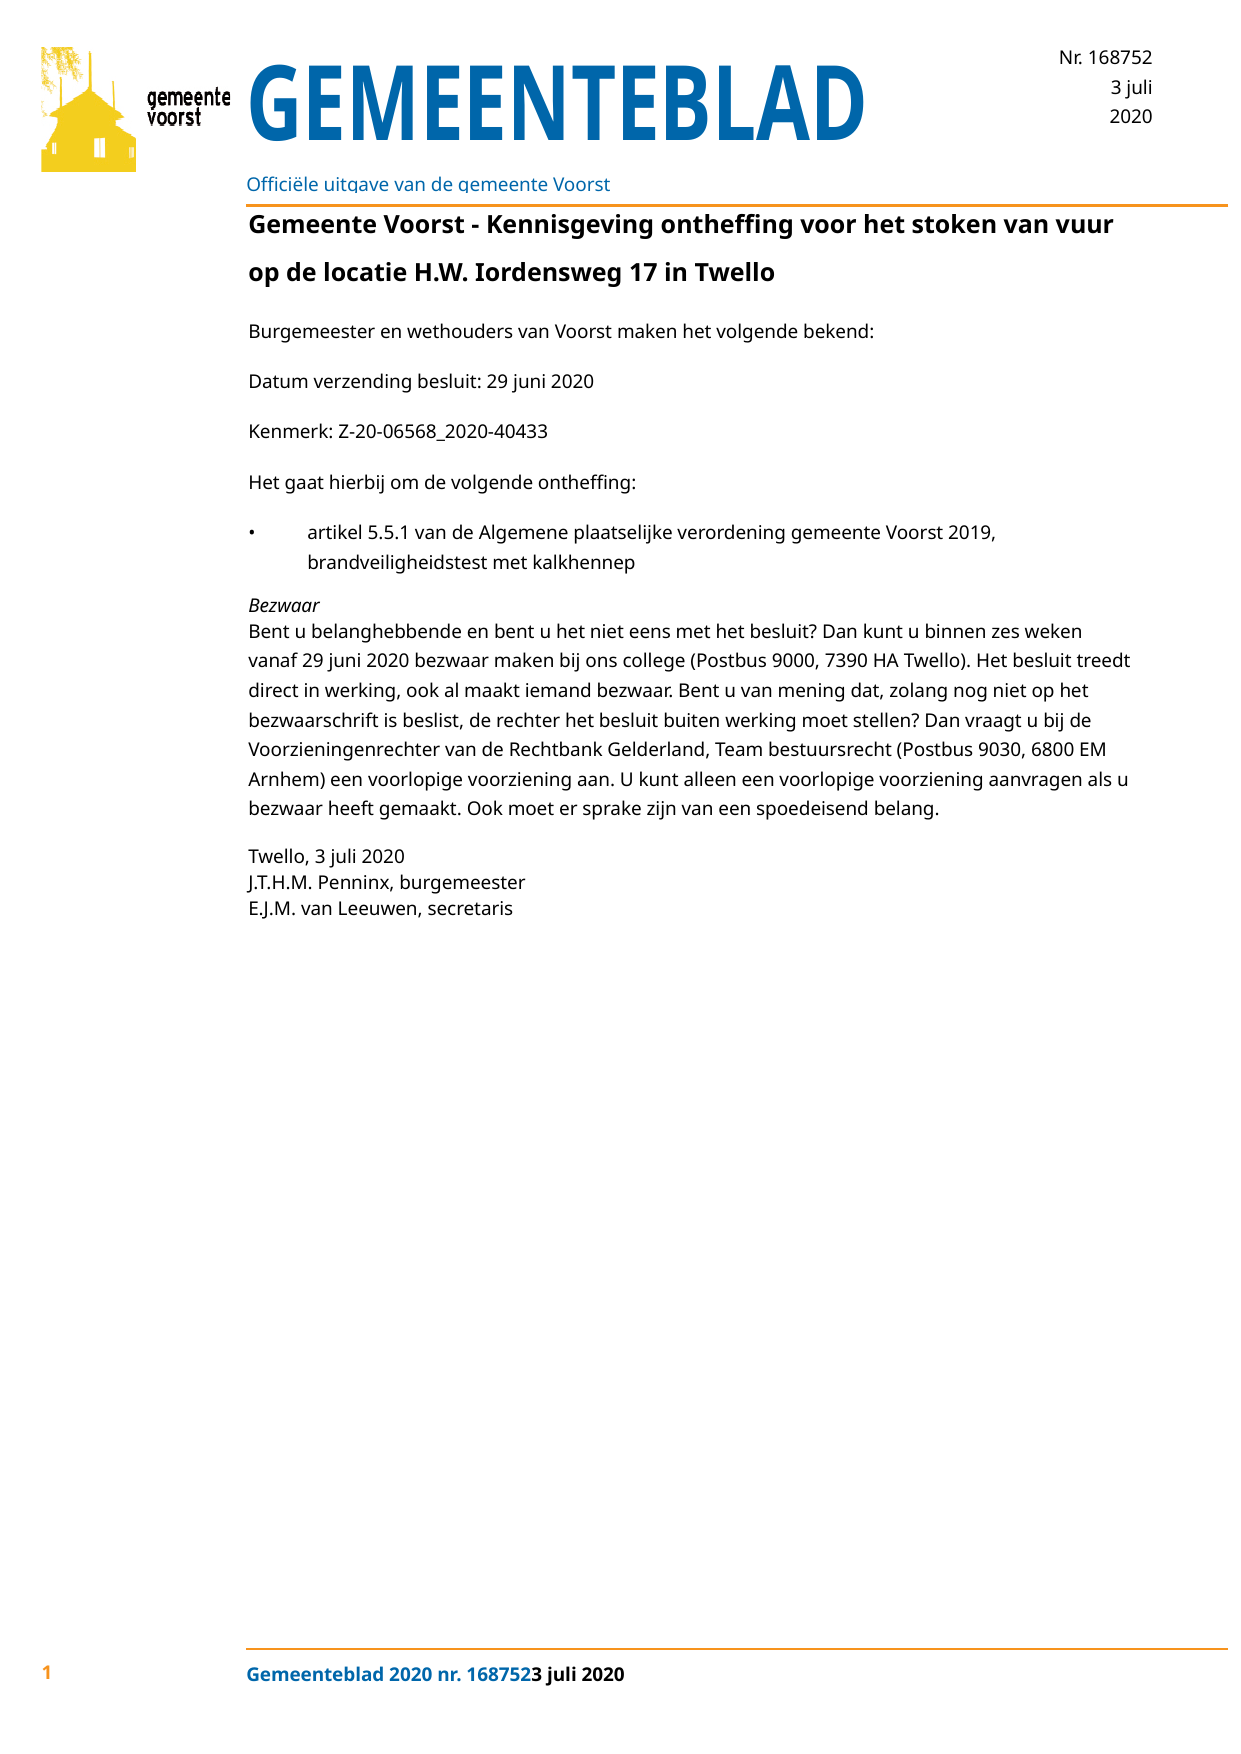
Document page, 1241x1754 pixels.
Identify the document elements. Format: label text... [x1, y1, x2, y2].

text Het gaat hierbij om de volgende ontheffing: [248, 469, 1152, 495]
picture [41, 47, 231, 172]
text Datum verzending besluit: 29 juni 2020 [248, 368, 1152, 394]
text E.J.M. van Leeuwen, secretaris [248, 895, 1152, 921]
text Bezwaar [248, 592, 1152, 618]
list artikel 5.5.1 van de Algemene plaatselijke verordening gemeente Voorst 2019, brandveiligheidstest met kalkhennep [248, 519, 1152, 575]
text Bent u belanghebbende en bent u het niet eens met het besluit? Dan kunt u binnen zes weken vanaf 29 juni 2020 bezwaar maken bij ons college (Postbus 9000, 7390 HA Twello). Het besluit treedt direct in werking, ook al maakt iemand bezwaar. Bent u van mening dat, zolang nog niet op het bezwaarschrift is beslist, de rechter het besluit buiten werking moet stellen? Dan vraagt u bij de Voorzieningenrechter van de Rechtbank Gelderland, Team bestuursrecht (Postbus 9030, 6800 EM Arnhem) een voorlopige voorziening aan. U kunt alleen een voorlopige voorziening aanvragen als u bezwaar heeft gemaakt. Ook moet er sprake zijn van een spoedeisend belang. [248, 618, 1152, 821]
text Gemeente Voorst - Kennisgeving ontheffing voor het stoken van vuur op de locatie H.W. Iordensweg 17 in Twello [248, 207, 1152, 288]
text Kenmerk: Z-20-06568_2020-40433 [248, 419, 1152, 444]
text Twello, 3 juli 2020 [248, 843, 1152, 869]
text J.T.H.M. Penninx, burgemeester [248, 869, 1152, 895]
text Burgemeester en wethouders van Voorst maken het volgende bekend: [248, 318, 1152, 344]
